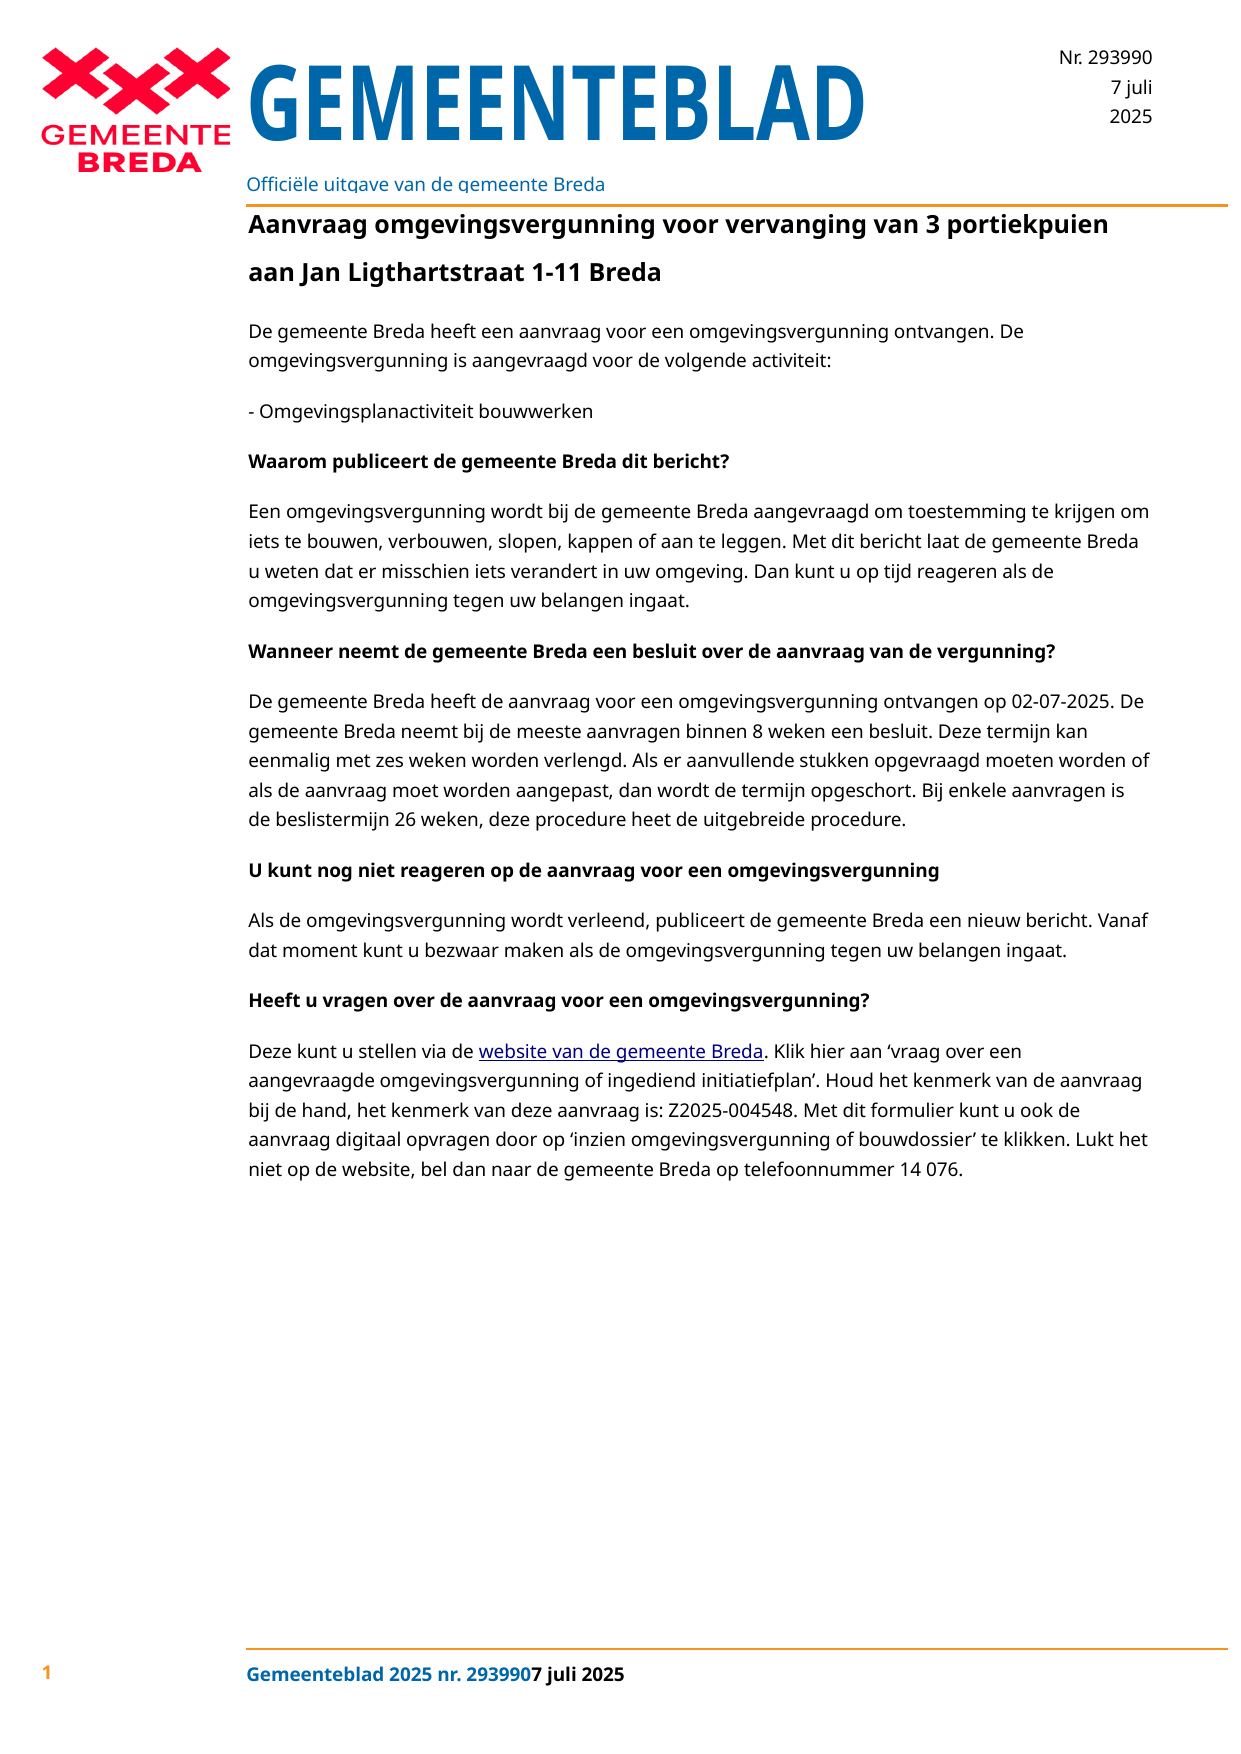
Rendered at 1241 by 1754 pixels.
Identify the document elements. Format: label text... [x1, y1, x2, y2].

text U kunt nog niet reageren op de aanvraag voor een omgevingsvergunning [248, 857, 1152, 883]
picture [41, 47, 231, 172]
text Als de omgevingsvergunning wordt verleend, publiceert de gemeente Breda een nieuw bericht. Vanaf dat moment kunt u bezwaar maken als de omgevingsvergunning tegen uw belangen ingaat. [248, 907, 1152, 963]
text Heeft u vragen over de aanvraag voor een omgevingsvergunning? [248, 987, 1152, 1013]
text Een omgevingsvergunning wordt bij de gemeente Breda aangevraagd om toestemming te krijgen om iets te bouwen, verbouwen, slopen, kappen of aan te leggen. Met dit bericht laat de gemeente Breda u weten dat er misschien iets verandert in uw omgeving. Dan kunt u op tijd reageren als de omgevingsvergunning tegen uw belangen ingaat. [248, 499, 1152, 613]
text Waarom publiceert de gemeente Breda dit bericht? [248, 448, 1152, 474]
text Aanvraag omgevingsvergunning voor vervanging van 3 portiekpuien aan Jan Ligthartstraat 1-11 Breda [248, 207, 1152, 288]
text - Omgevingsplanactiviteit bouwwerken [248, 398, 1152, 424]
text De gemeente Breda heeft de aanvraag voor een omgevingsvergunning ontvangen op 02-07-2025. De gemeente Breda neemt bij de meeste aanvragen binnen 8 weken een besluit. Deze termijn kan eenmalig met zes weken worden verlengd. Als er aanvullende stukken opgevraagd moeten worden of als de aanvraag moet worden aangepast, dan wordt de termijn opgeschort. Bij enkele aanvragen is de beslistermijn 26 weken, deze procedure heet de uitgebreide procedure. [248, 688, 1152, 832]
text De gemeente Breda heeft een aanvraag voor een omgevingsvergunning ontvangen. De omgevingsvergunning is aangevraagd voor de volgende activiteit: [248, 318, 1152, 373]
text Wanneer neemt de gemeente Breda een besluit over de aanvraag van de vergunning? [248, 638, 1152, 664]
text Deze kunt u stellen via de website van de gemeente Breda. Klik hier aan ‘vraag over een aangevraagde omgevingsvergunning of ingediend initiatiefplan’. Houd het kenmerk van de aanvraag bij de hand, het kenmerk van deze aanvraag is: Z2025-004548. Met dit formulier kunt u ook de aanvraag digitaal opvragen door op ‘inzien omgevingsvergunning of bouwdossier’ te klikken. Lukt het niet op de website, bel dan naar de gemeente Breda op telefoonnummer 14 076. [248, 1038, 1152, 1182]
